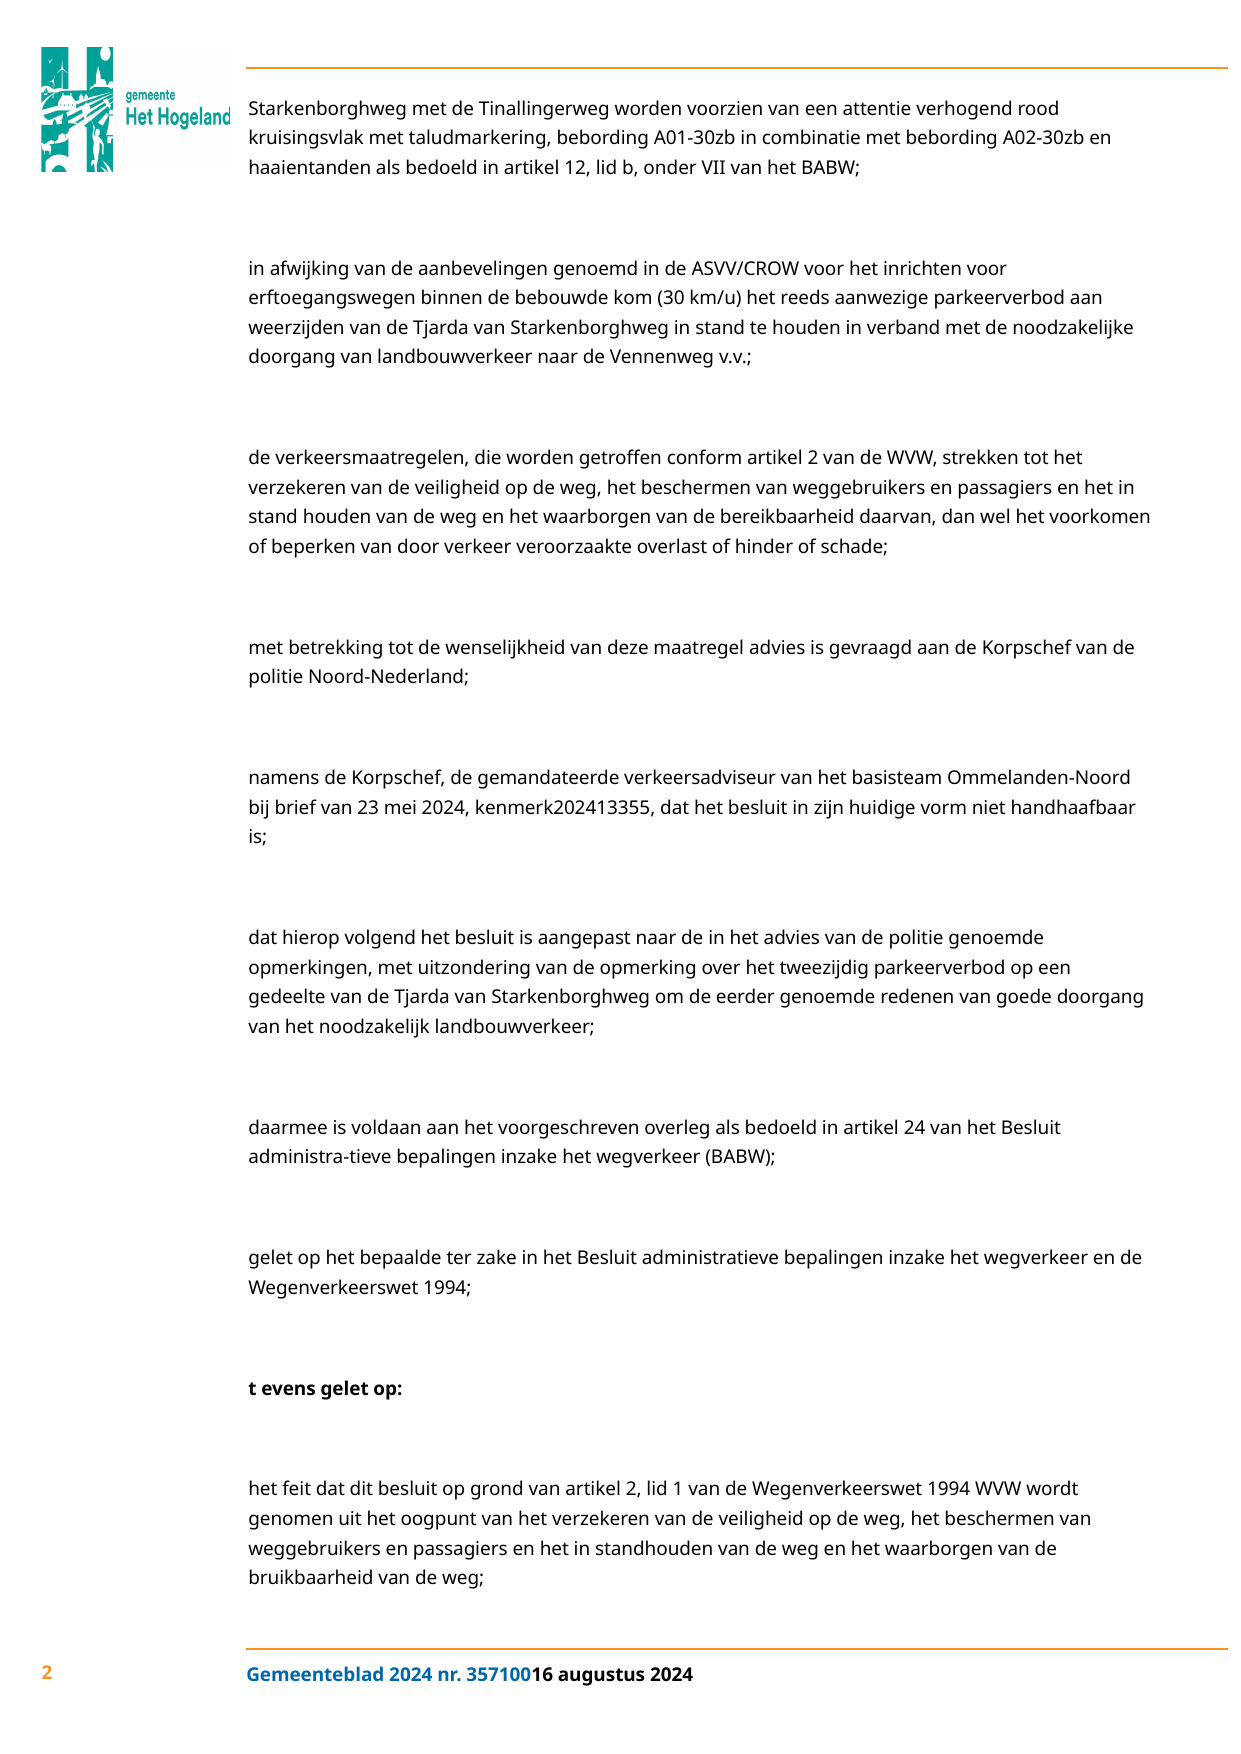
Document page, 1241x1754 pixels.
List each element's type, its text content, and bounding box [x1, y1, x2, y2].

text t evens gelet op: [248, 1375, 1152, 1401]
text met betrekking tot de wenselijkheid van deze maatregel advies is gevraagd aan de Korpschef van de politie Noord-Nederland; [248, 634, 1152, 689]
text namens de Korpschef, de gemandateerde verkeersadviseur van het basisteam Ommelanden-Noord bij brief van 23 mei 2024, kenmerk202413355, dat het besluit in zijn huidige vorm niet handhaafbaar is; [248, 764, 1152, 849]
text het feit dat dit besluit op grond van artikel 2, lid 1 van de Wegenverkeerswet 1994 WVW wordt genomen uit het oogpunt van het verzekeren van de veiligheid op de weg, het beschermen van weggebruikers en passagiers en het in standhouden van de weg en het waarborgen van de bruikbaarheid van de weg; [248, 1476, 1152, 1590]
text de verkeersmaatregelen, die worden getroffen conform artikel 2 van de WVW, strekken tot het verzekeren van de veiligheid op de weg, het beschermen van weggebruikers en passagiers en het in stand houden van de weg en het waarborgen van de bereikbaarheid daarvan, dan wel het voorkomen of beperken van door verkeer veroorzaakte overlast of hinder of schade; [248, 444, 1152, 559]
text gelet op het bepaalde ter zake in het Besluit administratieve bepalingen inzake het wegverkeer en de Wegenverkeerswet 1994; [248, 1244, 1152, 1300]
text dat hierop volgend het besluit is aangepast naar de in het advies van de politie genoemde opmerkingen, met uitzondering van de opmerking over het tweezijdig parkeerverbod op een gedeelte van de Tjarda van Starkenborghweg om de eerder genoemde redenen van goede doorgang van het noodzakelijk landbouwverkeer; [248, 924, 1152, 1039]
text in afwijking van de aanbevelingen genoemd in de ASVV/CROW voor het inrichten voor erftoegangswegen binnen de bebouwde kom (30 km/u) het reeds aanwezige parkeerverbod aan weerzijden van de Tjarda van Starkenborghweg in stand te houden in verband met de noodzakelijke doorgang van landbouwverkeer naar de Vennenweg v.v.; [248, 255, 1152, 369]
picture [41, 47, 231, 172]
text daarmee is voldaan aan het voorgeschreven overleg als bedoeld in artikel 24 van het Besluit administra-tieve bepalingen inzake het wegverkeer (BABW); [248, 1114, 1152, 1169]
text Starkenborghweg met de Tinallingerweg worden voorzien van een attentie verhogend rood kruisingsvlak met taludmarkering, bebording A01-30zb in combinatie met bebording A02-30zb en haaientanden als bedoeld in artikel 12, lid b, onder VII van het BABW; [248, 95, 1152, 180]
